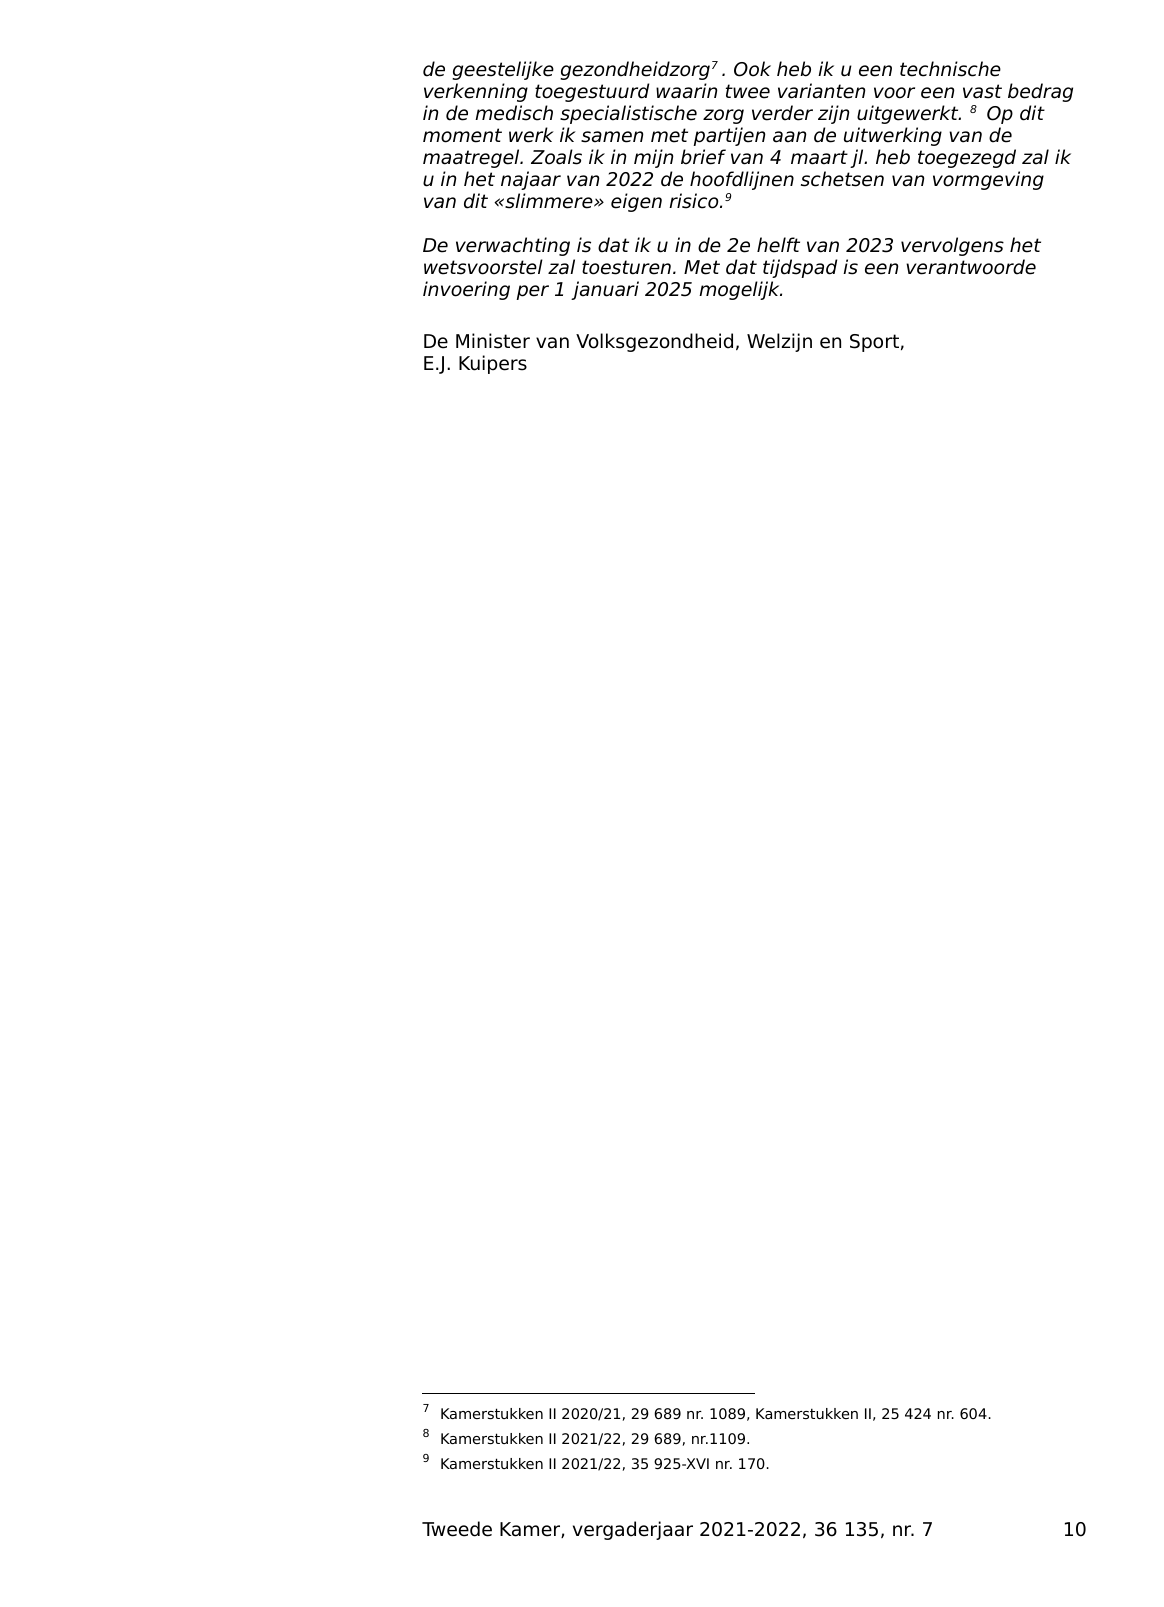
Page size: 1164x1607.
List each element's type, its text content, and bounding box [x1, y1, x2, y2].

text de geestelijke gezondheidzorg. Ook heb ik u een technische verkenning toegestuurd waarin twee varianten voor een vast bedrag in de medisch specialistische zorg verder zijn uitgewerkt. Op dit moment werk ik samen met partijen aan de uitwerking van de maatregel. Zoals ik in mijn brief van 4 maart jl. heb toegezegd zal ik u in het najaar van 2022 de hoofdlijnen schetsen van vormgeving van dit «slimmere» eigen risico. [422, 59, 1087, 213]
text Kamerstukken II 2021/22, 35 925-XVI nr. 170. [422, 1452, 1087, 1474]
text Kamerstukken II 2020/21, 29 689 nr. 1089, Kamerstukken II, 25 424 nr. 604. [422, 1402, 1087, 1424]
text Kamerstukken II 2021/22, 29 689, nr.1109. [422, 1427, 1087, 1449]
text De verwachting is dat ik u in de 2e helft van 2023 vervolgens het wetsvoorstel zal toesturen. Met dat tijdspad is een verantwoorde invoering per 1 januari 2025 mogelijk. [422, 235, 1087, 301]
text De Minister van Volksgezondheid, Welzijn en Sport, E.J. Kuipers [422, 331, 1087, 375]
